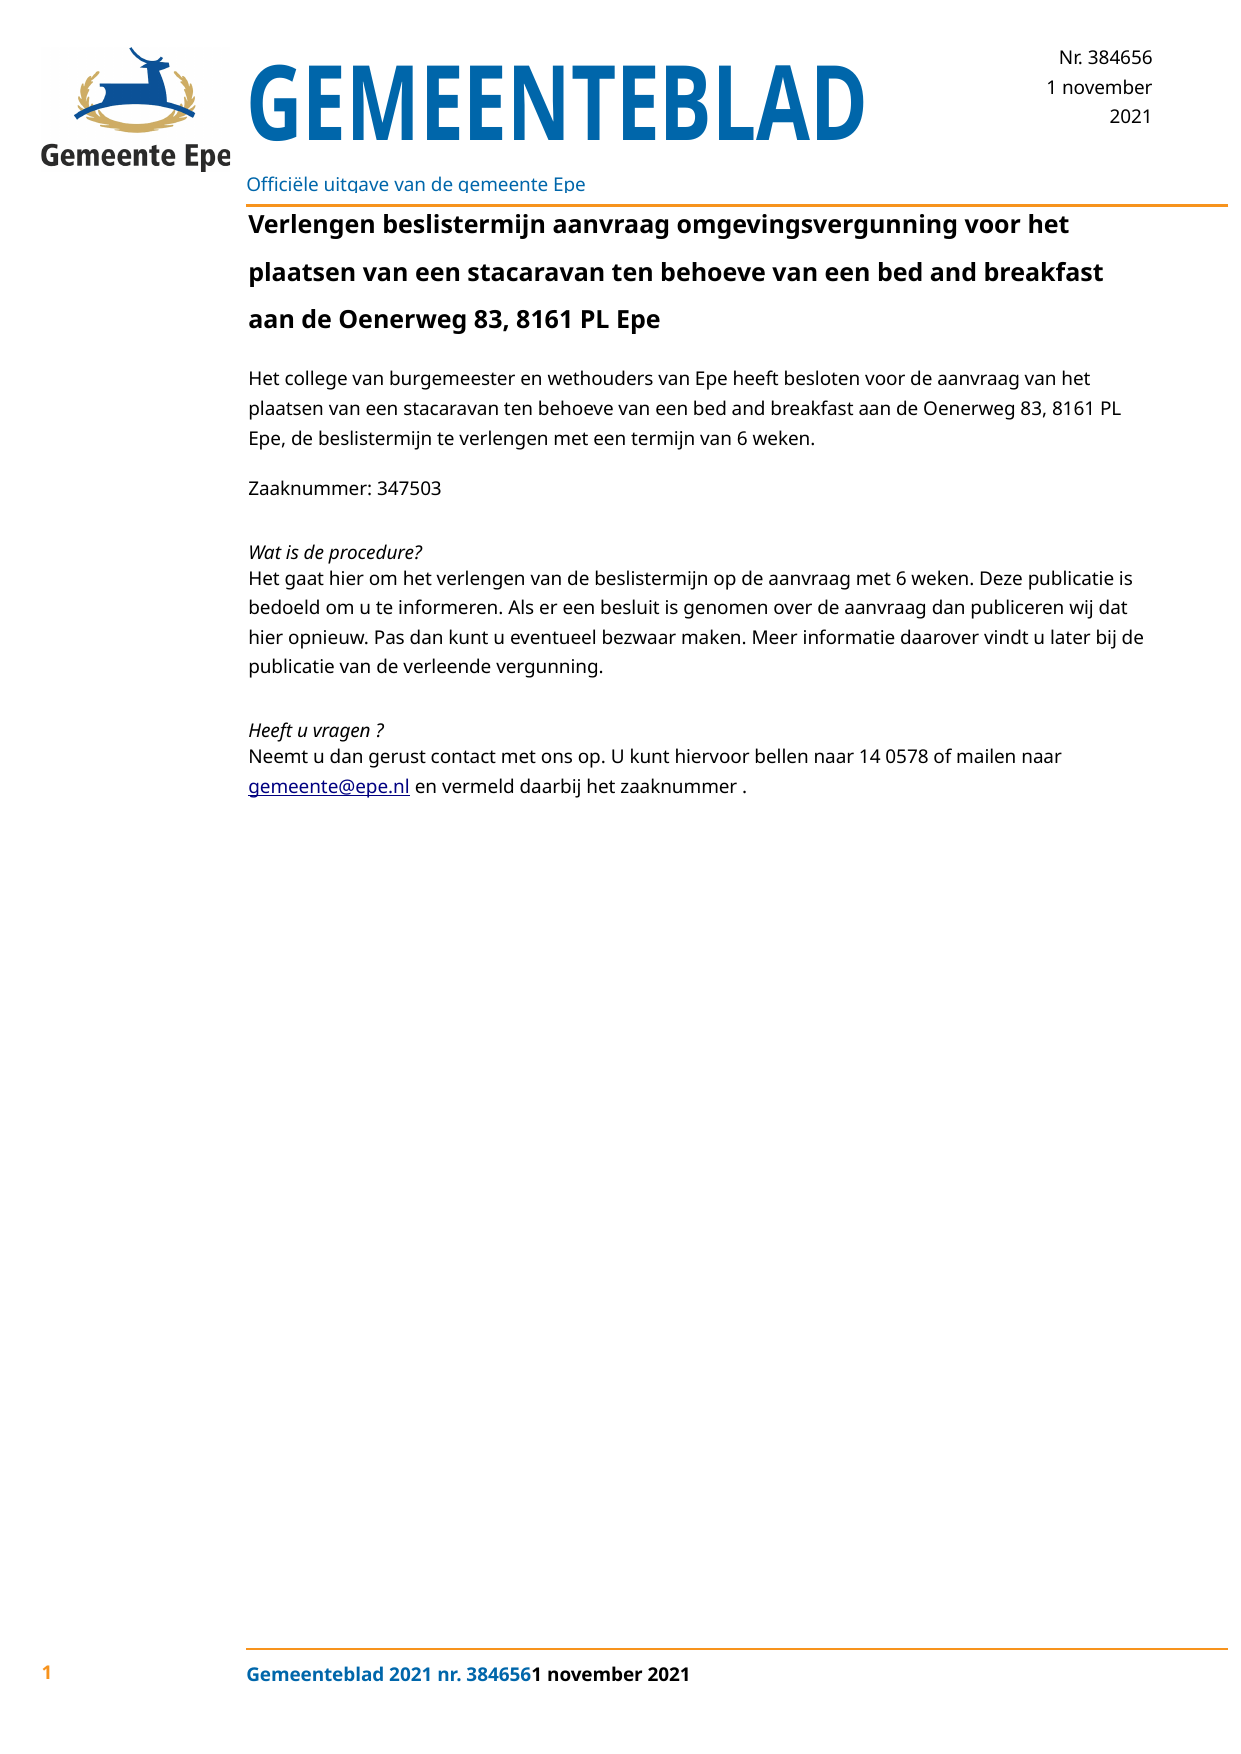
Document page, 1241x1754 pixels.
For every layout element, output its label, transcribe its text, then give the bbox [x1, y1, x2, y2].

text Neemt u dan gerust contact met ons op. U kunt hiervoor bellen naar 14 0578 of mailen naar gemeente@epe.nl en vermeld daarbij het zaaknummer . [248, 743, 1152, 798]
text Het college van burgemeester en wethouders van Epe heeft besloten voor de aanvraag van het plaatsen van een stacaravan ten behoeve van een bed and breakfast aan de Oenerweg 83, 8161 PL Epe, de beslistermijn te verlengen met een termijn van 6 weken. [248, 366, 1152, 450]
text Het gaat hier om het verlengen van de beslistermijn op de aanvraag met 6 weken. Deze publicatie is bedoeld om u te informeren. Als er een besluit is genomen over de aanvraag dan publiceren wij dat hier opnieuw. Pas dan kunt u eventueel bezwaar maken. Meer informatie daarover vindt u later bij de publicatie van de verleende vergunning. [248, 565, 1152, 679]
text Verlengen beslistermijn aanvraag omgevingsvergunning voor het plaatsen van een stacaravan ten behoeve van een bed and breakfast aan de Oenerweg 83, 8161 PL Epe [248, 207, 1152, 336]
text Zaaknummer: 347503 [248, 475, 1152, 501]
text Heeft u vragen ? [248, 717, 1152, 743]
picture [41, 47, 231, 172]
text Wat is de procedure? [248, 539, 1152, 565]
